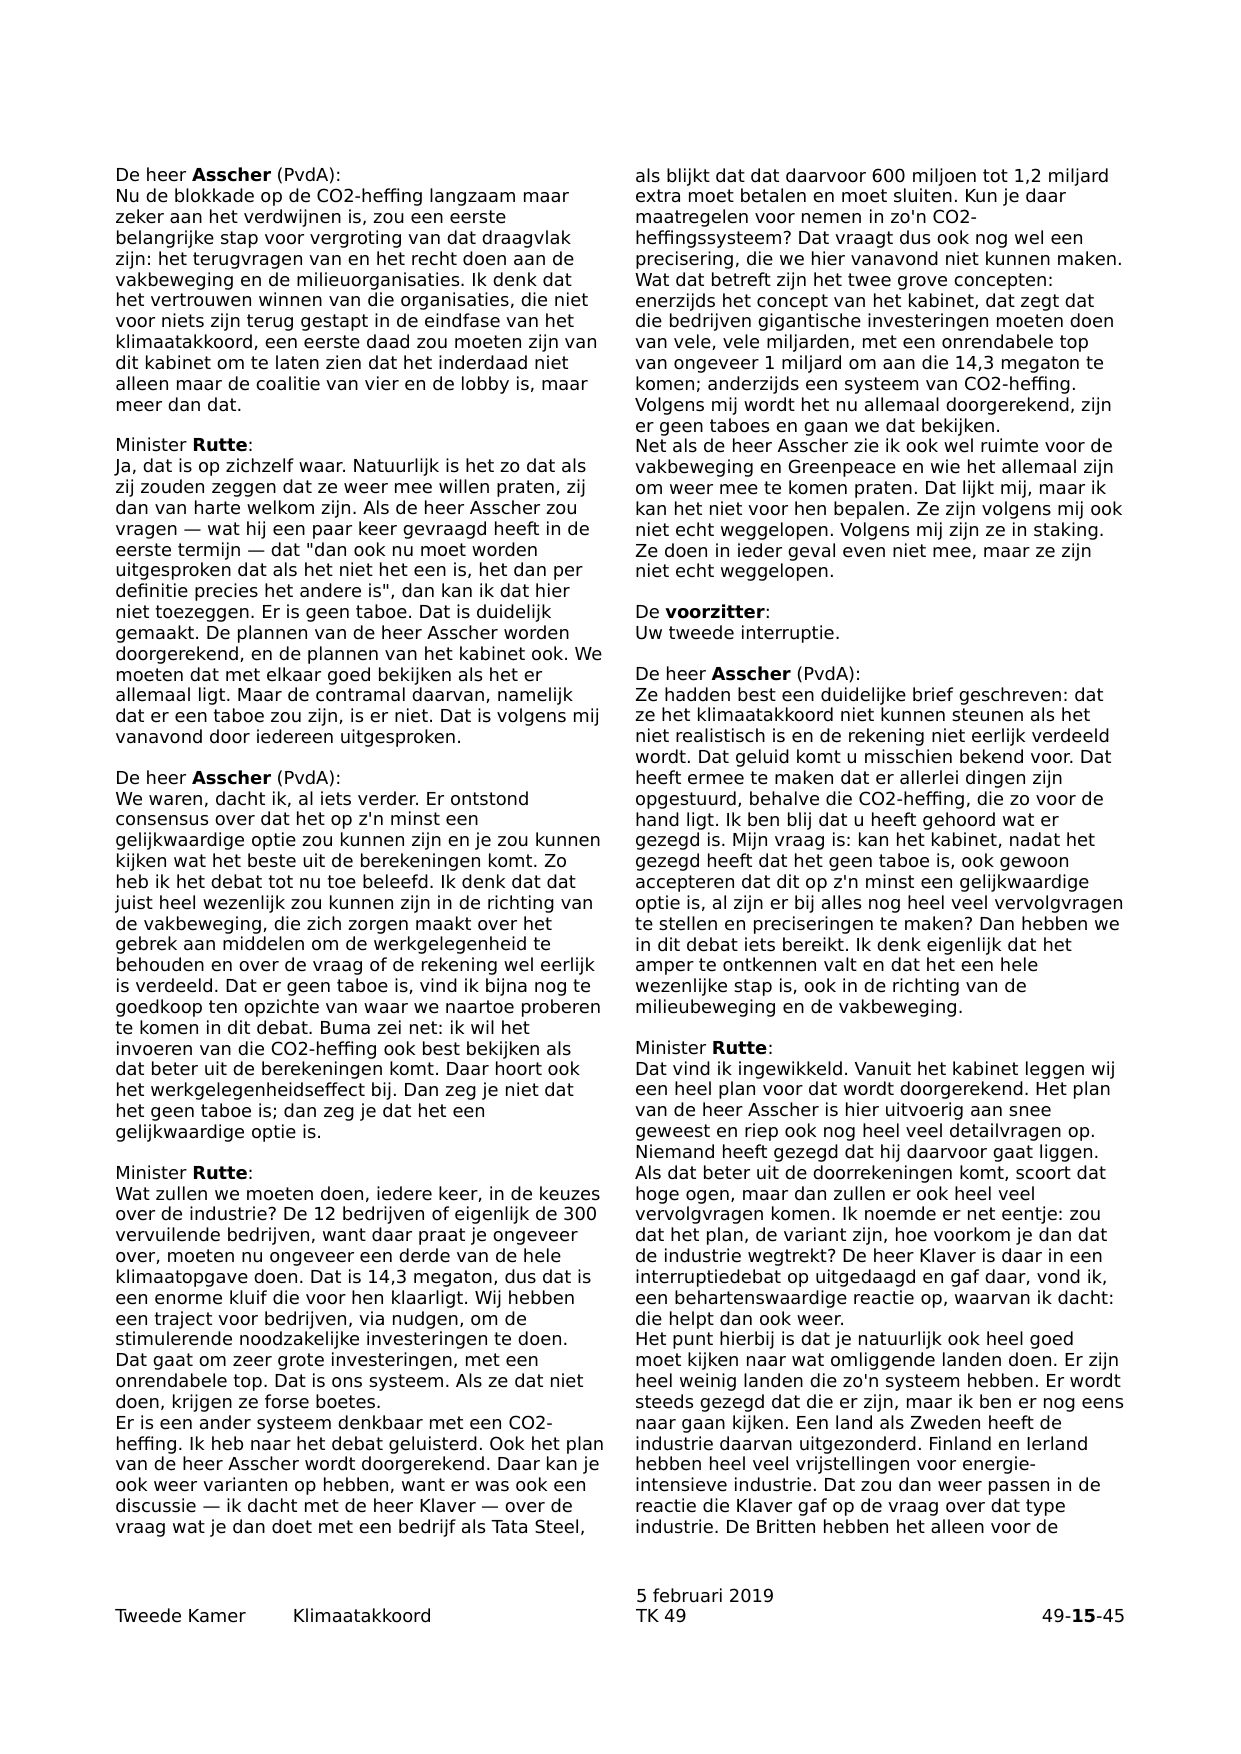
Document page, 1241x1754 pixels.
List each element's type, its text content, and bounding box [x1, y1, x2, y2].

text Minister Rutte: [635, 1038, 1125, 1058]
text We waren, dacht ik, al iets verder. Er ontstond consensus over dat het op z'n minst een gelijkwaardige optie zou kunnen zijn en je zou kunnen kijken wat het beste uit de berekeningen komt. Zo heb ik het debat tot nu toe beleefd. Ik denk dat dat juist heel wezenlijk zou kunnen zijn in de richting van de vakbeweging, die zich zorgen maakt over het gebrek aan middelen om de werkgelegenheid te behouden en over de vraag of de rekening wel eerlijk is verdeeld. Dat er geen taboe is, vind ik bijna nog te goedkoop ten opzichte van waar we naartoe proberen te komen in dit debat. Buma zei net: ik wil het invoeren van die CO2-heffing ook best bekijken als dat beter uit de berekeningen komt. Daar hoort ook het werkgelegenheidseffect bij. Dan zeg je niet dat het geen taboe is; dan zeg je dat het een gelijkwaardige optie is. [115, 788, 605, 1142]
text Er is een ander systeem denkbaar met een CO2-heffing. Ik heb naar het debat geluisterd. Ook het plan van de heer Asscher wordt doorgerekend. Daar kan je ook weer varianten op hebben, want er was ook een discussie — ik dacht met de heer Klaver — over de vraag wat je dan doet met een bedrijf als Tata Steel, [115, 1412, 605, 1537]
text Nu de blokkade op de CO2-heffing langzaam maar zeker aan het verdwijnen is, zou een eerste belangrijke stap voor vergroting van dat draagvlak zijn: het terugvragen van en het recht doen aan de vakbeweging en de milieuorganisaties. Ik denk dat het vertrouwen winnen van die organisaties, die niet voor niets zijn terug gestapt in de eindfase van het klimaatakkoord, een eerste daad zou moeten zijn van dit kabinet om te laten zien dat het inderdaad niet alleen maar de coalitie van vier en de lobby is, maar meer dan dat. [115, 186, 605, 415]
text Minister Rutte: [115, 1162, 605, 1183]
text Uw tweede interruptie. [635, 623, 1125, 643]
text Ze hadden best een duidelijke brief geschreven: dat ze het klimaatakkoord niet kunnen steunen als het niet realistisch is en de rekening niet eerlijk verdeeld wordt. Dat geluid komt u misschien bekend voor. Dat heeft ermee te maken dat er allerlei dingen zijn opgestuurd, behalve die CO2-heffing, die zo voor de hand ligt. Ik ben blij dat u heeft gehoord wat er gezegd is. Mijn vraag is: kan het kabinet, nadat het gezegd heeft dat het geen taboe is, ook gewoon accepteren dat dit op z'n minst een gelijkwaardige optie is, al zijn er bij alles nog heel veel vervolgvragen te stellen en preciseringen te maken? Dan hebben we in dit debat iets bereikt. Ik denk eigenlijk dat het amper te ontkennen valt en dat het een hele wezenlijke stap is, ook in de richting van de milieubeweging en de vakbeweging. [635, 684, 1125, 1018]
text De heer Asscher (PvdA): [635, 663, 1125, 684]
text als blijkt dat dat daarvoor 600 miljoen tot 1,2 miljard extra moet betalen en moet sluiten. Kun je daar maatregelen voor nemen in zo'n CO2-heffingssysteem? Dat vraagt dus ook nog wel een precisering, die we hier vanavond niet kunnen maken. Wat dat betreft zijn het twee grove concepten: enerzijds het concept van het kabinet, dat zegt dat die bedrijven gigantische investeringen moeten doen van vele, vele miljarden, met een onrendabele top van ongeveer 1 miljard om aan die 14,3 megaton te komen; anderzijds een systeem van CO2-heffing. Volgens mij wordt het nu allemaal doorgerekend, zijn er geen taboes en gaan we dat bekijken. [635, 165, 1125, 436]
text De voorzitter: [635, 602, 1125, 623]
text De heer Asscher (PvdA): [115, 165, 605, 186]
text Het punt hierbij is dat je natuurlijk ook heel goed moet kijken naar wat omliggende landen doen. Er zijn heel weinig landen die zo'n systeem hebben. Er wordt steeds gezegd dat die er zijn, maar ik ben er nog eens naar gaan kijken. Een land als Zweden heeft de industrie daarvan uitgezonderd. Finland en Ierland hebben heel veel vrijstellingen voor energie-intensieve industrie. Dat zou dan weer passen in de reactie die Klaver gaf op de vraag over dat type industrie. De Britten hebben het alleen voor de [635, 1329, 1125, 1537]
text Wat zullen we moeten doen, iedere keer, in de keuzes over de industrie? De 12 bedrijven of eigenlijk de 300 vervuilende bedrijven, want daar praat je ongeveer over, moeten nu ongeveer een derde van de hele klimaatopgave doen. Dat is 14,3 megaton, dus dat is een enorme kluif die voor hen klaarligt. Wij hebben een traject voor bedrijven, via nudgen, om de stimulerende noodzakelijke investeringen te doen. Dat gaat om zeer grote investeringen, met een onrendabele top. Dat is ons systeem. Als ze dat niet doen, krijgen ze forse boetes. [115, 1183, 605, 1412]
text De heer Asscher (PvdA): [115, 768, 605, 788]
text Dat vind ik ingewikkeld. Vanuit het kabinet leggen wij een heel plan voor dat wordt doorgerekend. Het plan van de heer Asscher is hier uitvoerig aan snee geweest en riep ook nog heel veel detailvragen op. Niemand heeft gezegd dat hij daarvoor gaat liggen. Als dat beter uit de doorrekeningen komt, scoort dat hoge ogen, maar dan zullen er ook heel veel vervolgvragen komen. Ik noemde er net eentje: zou dat het plan, de variant zijn, hoe voorkom je dan dat de industrie wegtrekt? De heer Klaver is daar in een interruptiedebat op uitgedaagd en gaf daar, vond ik, een behartenswaardige reactie op, waarvan ik dacht: die helpt dan ook weer. [635, 1058, 1125, 1329]
text Ja, dat is op zichzelf waar. Natuurlijk is het zo dat als zij zouden zeggen dat ze weer mee willen praten, zij dan van harte welkom zijn. Als de heer Asscher zou vragen — wat hij een paar keer gevraagd heeft in de eerste termijn — dat "dan ook nu moet worden uitgesproken dat als het niet het een is, het dan per definitie precies het andere is", dan kan ik dat hier niet toezeggen. Er is geen taboe. Dat is duidelijk gemaakt. De plannen van de heer Asscher worden doorgerekend, en de plannen van het kabinet ook. We moeten dat met elkaar goed bekijken als het er allemaal ligt. Maar de contramal daarvan, namelijk dat er een taboe zou zijn, is er niet. Dat is volgens mij vanavond door iedereen uitgesproken. [115, 456, 605, 748]
text Minister Rutte: [115, 435, 605, 456]
text Net als de heer Asscher zie ik ook wel ruimte voor de vakbeweging en Greenpeace en wie het allemaal zijn om weer mee te komen praten. Dat lijkt mij, maar ik kan het niet voor hen bepalen. Ze zijn volgens mij ook niet echt weggelopen. Volgens mij zijn ze in staking. Ze doen in ieder geval even niet mee, maar ze zijn niet echt weggelopen. [635, 436, 1125, 582]
